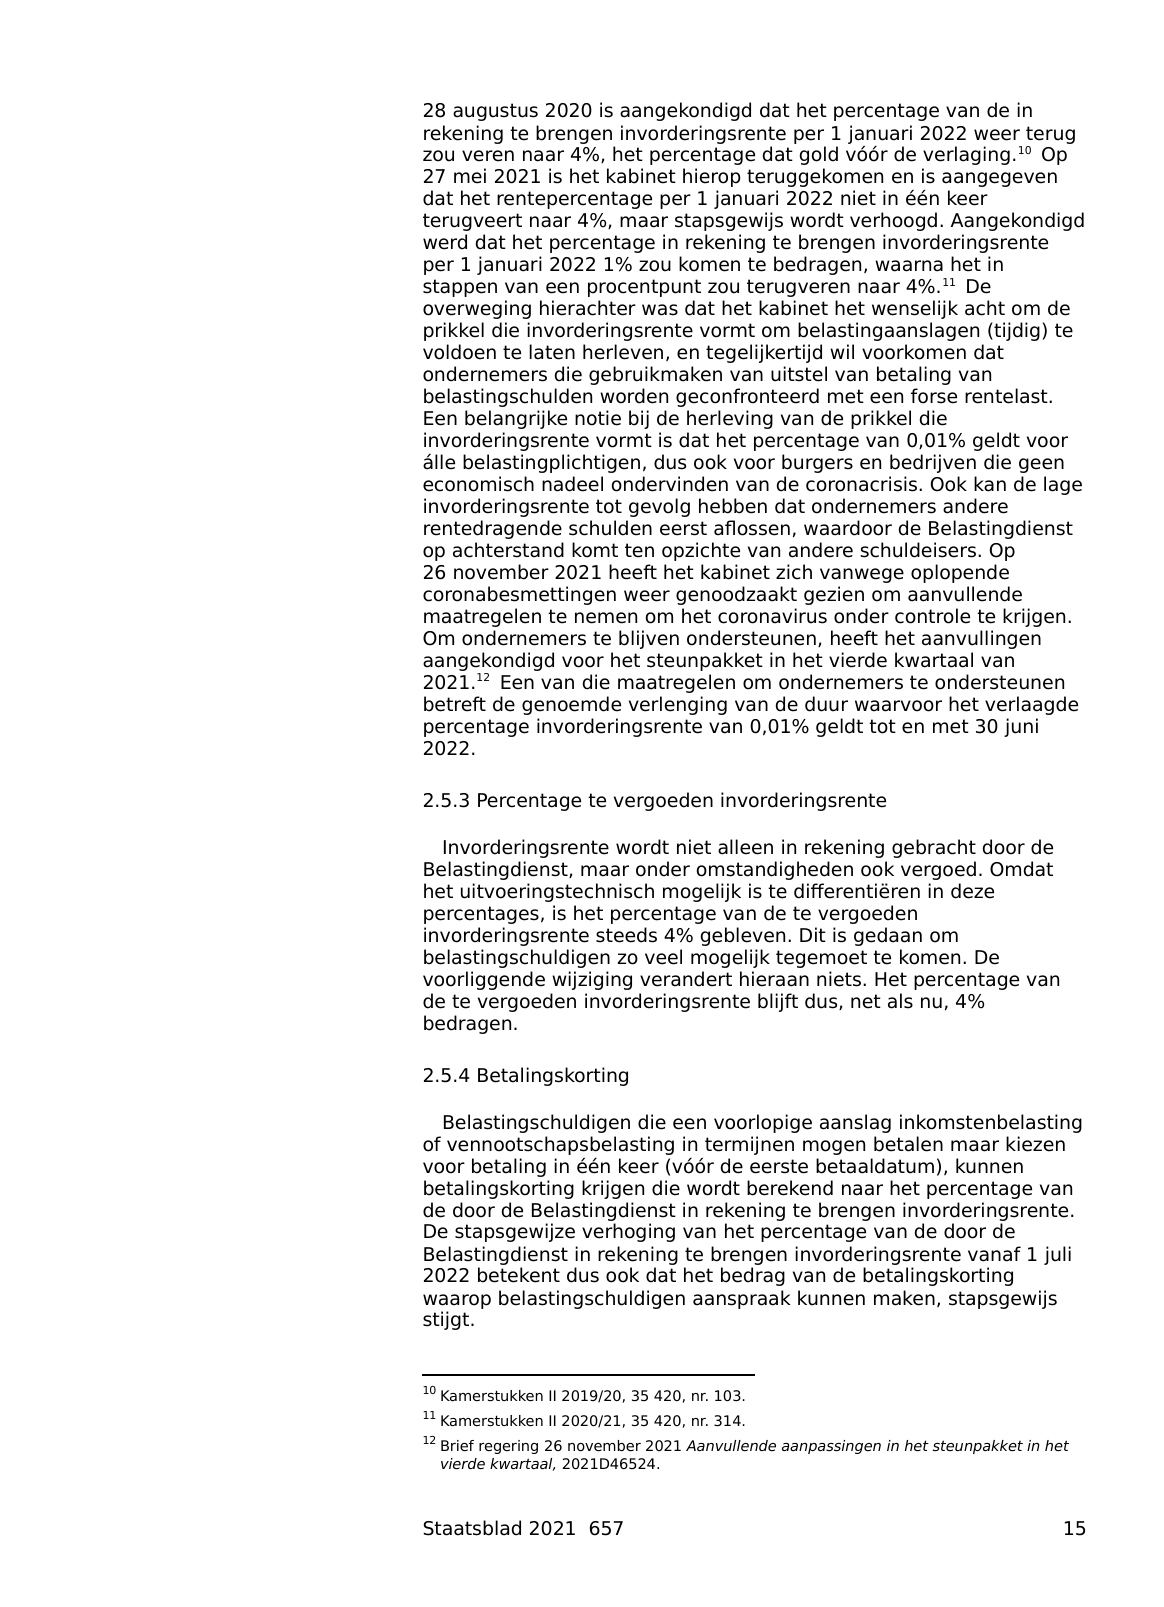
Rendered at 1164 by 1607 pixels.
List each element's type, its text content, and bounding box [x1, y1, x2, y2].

text Belastingschuldigen die een voorlopige aanslag inkomstenbelasting of vennootschapsbelasting in termijnen mogen betalen maar kiezen voor betaling in één keer (vóór de eerste betaaldatum), kunnen betalingskorting krijgen die wordt berekend naar het percentage van de door de Belastingdienst in rekening te brengen invorderingsrente. De stapsgewijze verhoging van het percentage van de door de Belastingdienst in rekening te brengen invorderingsrente vanaf 1 juli 2022 betekent dus ook dat het bedrag van de betalingskorting waarop belastingschuldigen aanspraak kunnen maken, stapsgewijs stijgt. [422, 1112, 1087, 1331]
text Brief regering 26 november 2021 Aanvullende aanpassingen in het steunpakket in het vierde kwartaal, 2021D46524. [422, 1434, 1087, 1473]
text Invorderingsrente wordt niet alleen in rekening gebracht door de Belastingdienst, maar onder omstandigheden ook vergoed. Omdat het uitvoeringstechnisch mogelijk is te differentiëren in deze percentages, is het percentage van de te vergoeden invorderingsrente steeds 4% gebleven. Dit is gedaan om belastingschuldigen zo veel mogelijk tegemoet te komen. De voorliggende wijziging verandert hieraan niets. Het percentage van de te vergoeden invorderingsrente blijft dus, net als nu, 4% bedragen. [422, 837, 1087, 1034]
text Kamerstukken II 2019/20, 35 420, nr. 103. [422, 1384, 1087, 1406]
text Kamerstukken II 2020/21, 35 420, nr. 314. [422, 1409, 1087, 1431]
subtitle 2.5.3 Percentage te vergoeden invorderingsrente [422, 790, 1087, 812]
subtitle 2.5.4 Betalingskorting [422, 1064, 1087, 1087]
text 28 augustus 2020 is aangekondigd dat het percentage van de in rekening te brengen invorderingsrente per 1 januari 2022 weer terug zou veren naar 4%, het percentage dat gold vóór de verlaging. Op 27 mei 2021 is het kabinet hierop teruggekomen en is aangegeven dat het rentepercentage per 1 januari 2022 niet in één keer terugveert naar 4%, maar stapsgewijs wordt verhoogd. Aangekondigd werd dat het percentage in rekening te brengen invorderingsrente per 1 januari 2022 1% zou komen te bedragen, waarna het in stappen van een procentpunt zou terugveren naar 4%. De overweging hierachter was dat het kabinet het wenselijk acht om de prikkel die invorderingsrente vormt om belastingaanslagen (tijdig) te voldoen te laten herleven, en tegelijkertijd wil voorkomen dat ondernemers die gebruikmaken van uitstel van betaling van belastingschulden worden geconfronteerd met een forse rentelast. Een belangrijke notie bij de herleving van de prikkel die invorderingsrente vormt is dat het percentage van 0,01% geldt voor álle belastingplichtigen, dus ook voor burgers en bedrijven die geen economisch nadeel ondervinden van de coronacrisis. Ook kan de lage invorderingsrente tot gevolg hebben dat ondernemers andere rentedragende schulden eerst aflossen, waardoor de Belastingdienst op achterstand komt ten opzichte van andere schuldeisers. Op 26 november 2021 heeft het kabinet zich vanwege oplopende coronabesmettingen weer genoodzaakt gezien om aanvullende maatregelen te nemen om het coronavirus onder controle te krijgen. Om ondernemers te blijven ondersteunen, heeft het aanvullingen aangekondigd voor het steunpakket in het vierde kwartaal van 2021. Een van die maatregelen om ondernemers te ondersteunen betreft de genoemde verlenging van de duur waarvoor het verlaagde percentage invorderingsrente van 0,01% geldt tot en met 30 juni 2022. [422, 100, 1087, 760]
